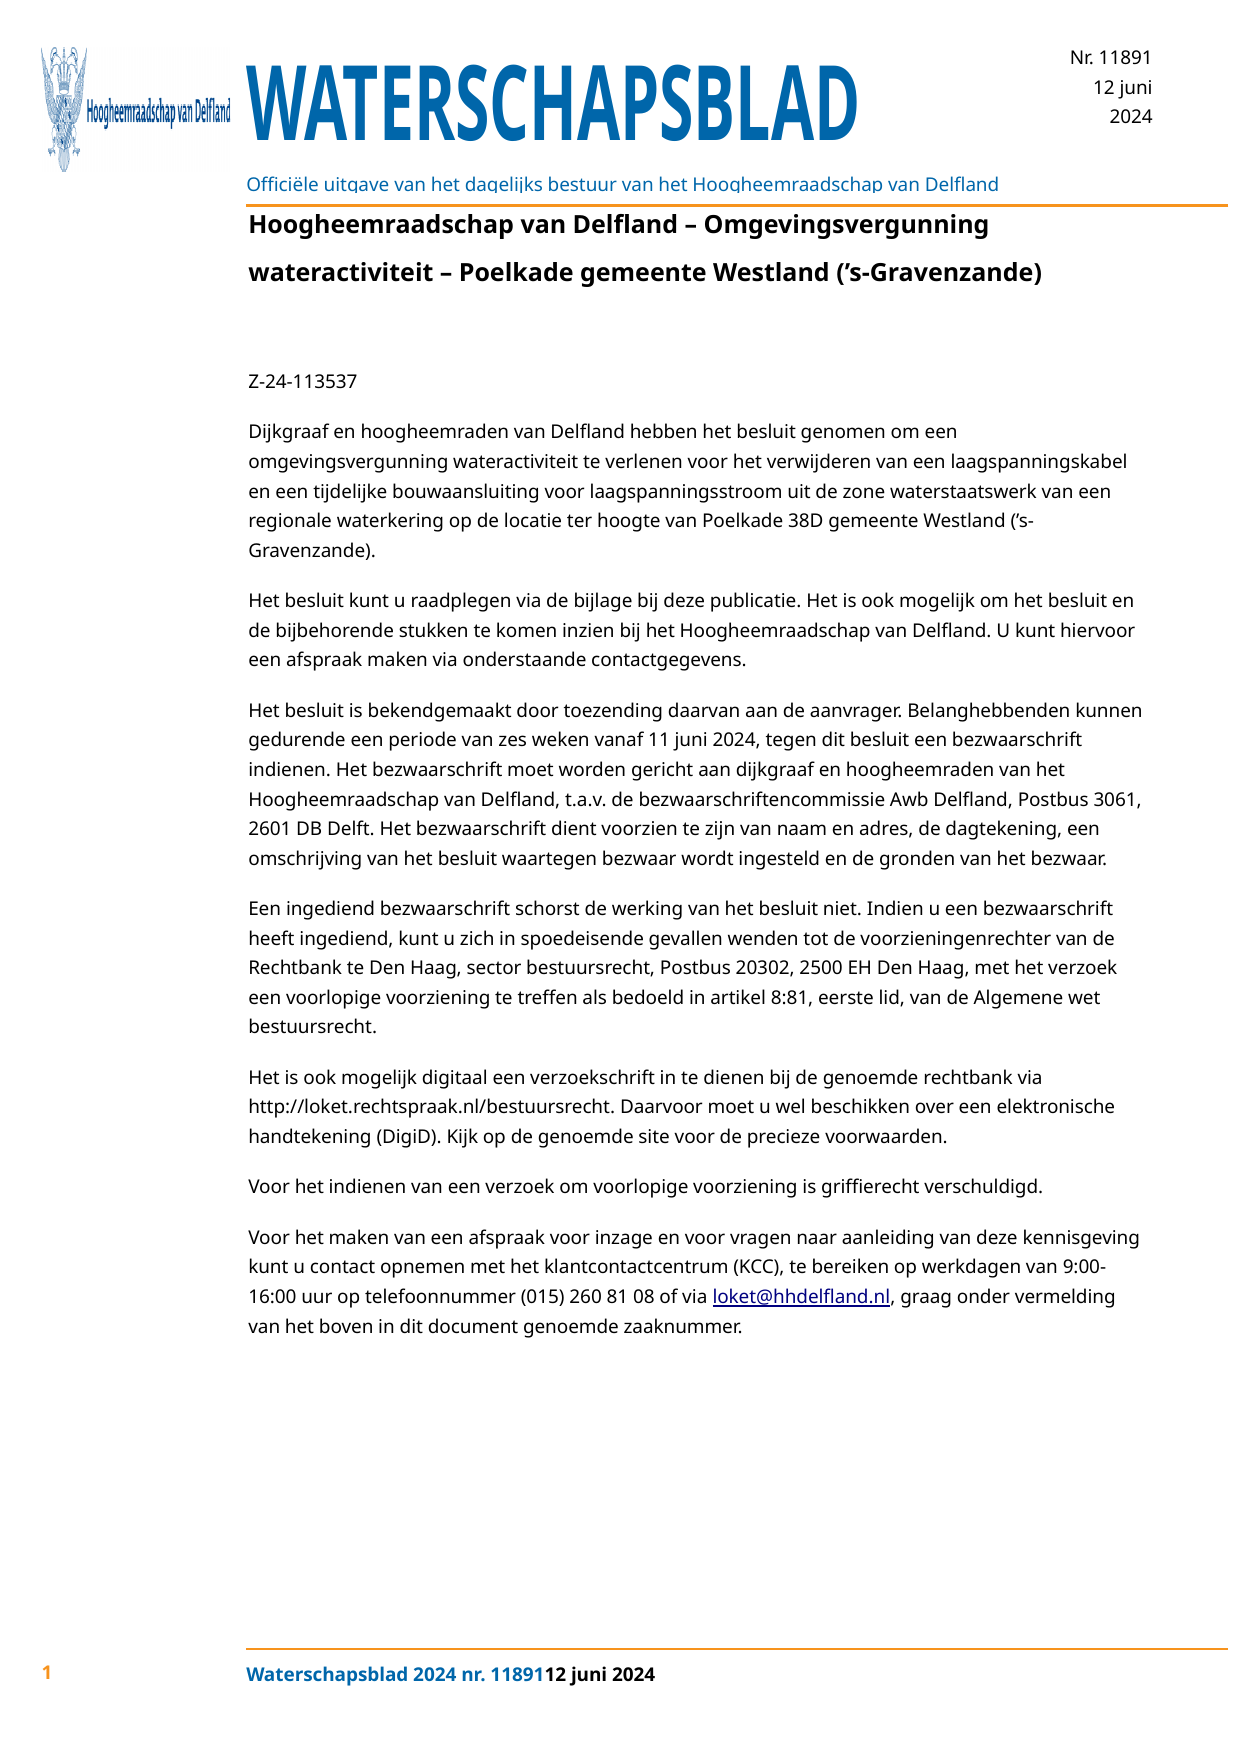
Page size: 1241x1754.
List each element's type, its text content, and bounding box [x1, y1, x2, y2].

text Dijkgraaf en hoogheemraden van Delfland hebben het besluit genomen om een omgevingsvergunning wateractiviteit te verlenen voor het verwijderen van een laagspanningskabel en een tijdelijke bouwaansluiting voor laagspanningsstroom uit de zone waterstaatswerk van een regionale waterkering op de locatie ter hoogte van Poelkade 38D gemeente Westland (’s-Gravenzande). [248, 419, 1152, 563]
picture [41, 47, 231, 172]
text Het is ook mogelijk digitaal een verzoekschrift in te dienen bij de genoemde rechtbank via http://loket.rechtspraak.nl/bestuursrecht. Daarvoor moet u wel beschikken over een elektronische handtekening (DigiD). Kijk op de genoemde site voor de precieze voorwaarden. [248, 1064, 1152, 1149]
text Een ingediend bezwaarschrift schorst de werking van het besluit niet. Indien u een bezwaarschrift heeft ingediend, kunt u zich in spoedeisende gevallen wenden tot de voorzieningenrechter van de Rechtbank te Den Haag, sector bestuursrecht, Postbus 20302, 2500 EH Den Haag, met het verzoek een voorlopige voorziening te treffen als bedoeld in artikel 8:81, eerste lid, van de Algemene wet bestuursrecht. [248, 895, 1152, 1039]
text Het besluit is bekendgemaakt door toezending daarvan aan de aanvrager. Belanghebbenden kunnen gedurende een periode van zes weken vanaf 11 juni 2024, tegen dit besluit een bezwaarschrift indienen. Het bezwaarschrift moet worden gericht aan dijkgraaf en hoogheemraden van het Hoogheemraadschap van Delfland, t.a.v. de bezwaarschriftencommissie Awb Delfland, Postbus 3061, 2601 DB Delft. Het bezwaarschrift dient voorzien te zijn van naam en adres, de dagtekening, een omschrijving van het besluit waartegen bezwaar wordt ingesteld en de gronden van het bezwaar. [248, 697, 1152, 871]
text Het besluit kunt u raadplegen via de bijlage bij deze publicatie. Het is ook mogelijk om het besluit en de bijbehorende stukken te komen inzien bij het Hoogheemraadschap van Delfland. U kunt hiervoor een afspraak maken via onderstaande contactgegevens. [248, 587, 1152, 672]
text Hoogheemraadschap van Delfland – Omgevingsvergunning wateractiviteit – Poelkade gemeente Westland (’s-Gravenzande) [248, 207, 1152, 288]
text Voor het maken van een afspraak voor inzage en voor vragen naar aanleiding van deze kennisgeving kunt u contact opnemen met het klantcontactcentrum (KCC), te bereiken op werkdagen van 9:00-16:00 uur op telefoonnummer (015) 260 81 08 of via loket@hhdelfland.nl, graag onder vermelding van het boven in dit document genoemde zaaknummer. [248, 1224, 1152, 1339]
text Z-24-113537 [248, 368, 1152, 394]
text Voor het indienen van een verzoek om voorlopige voorziening is griffierecht verschuldigd. [248, 1174, 1152, 1199]
